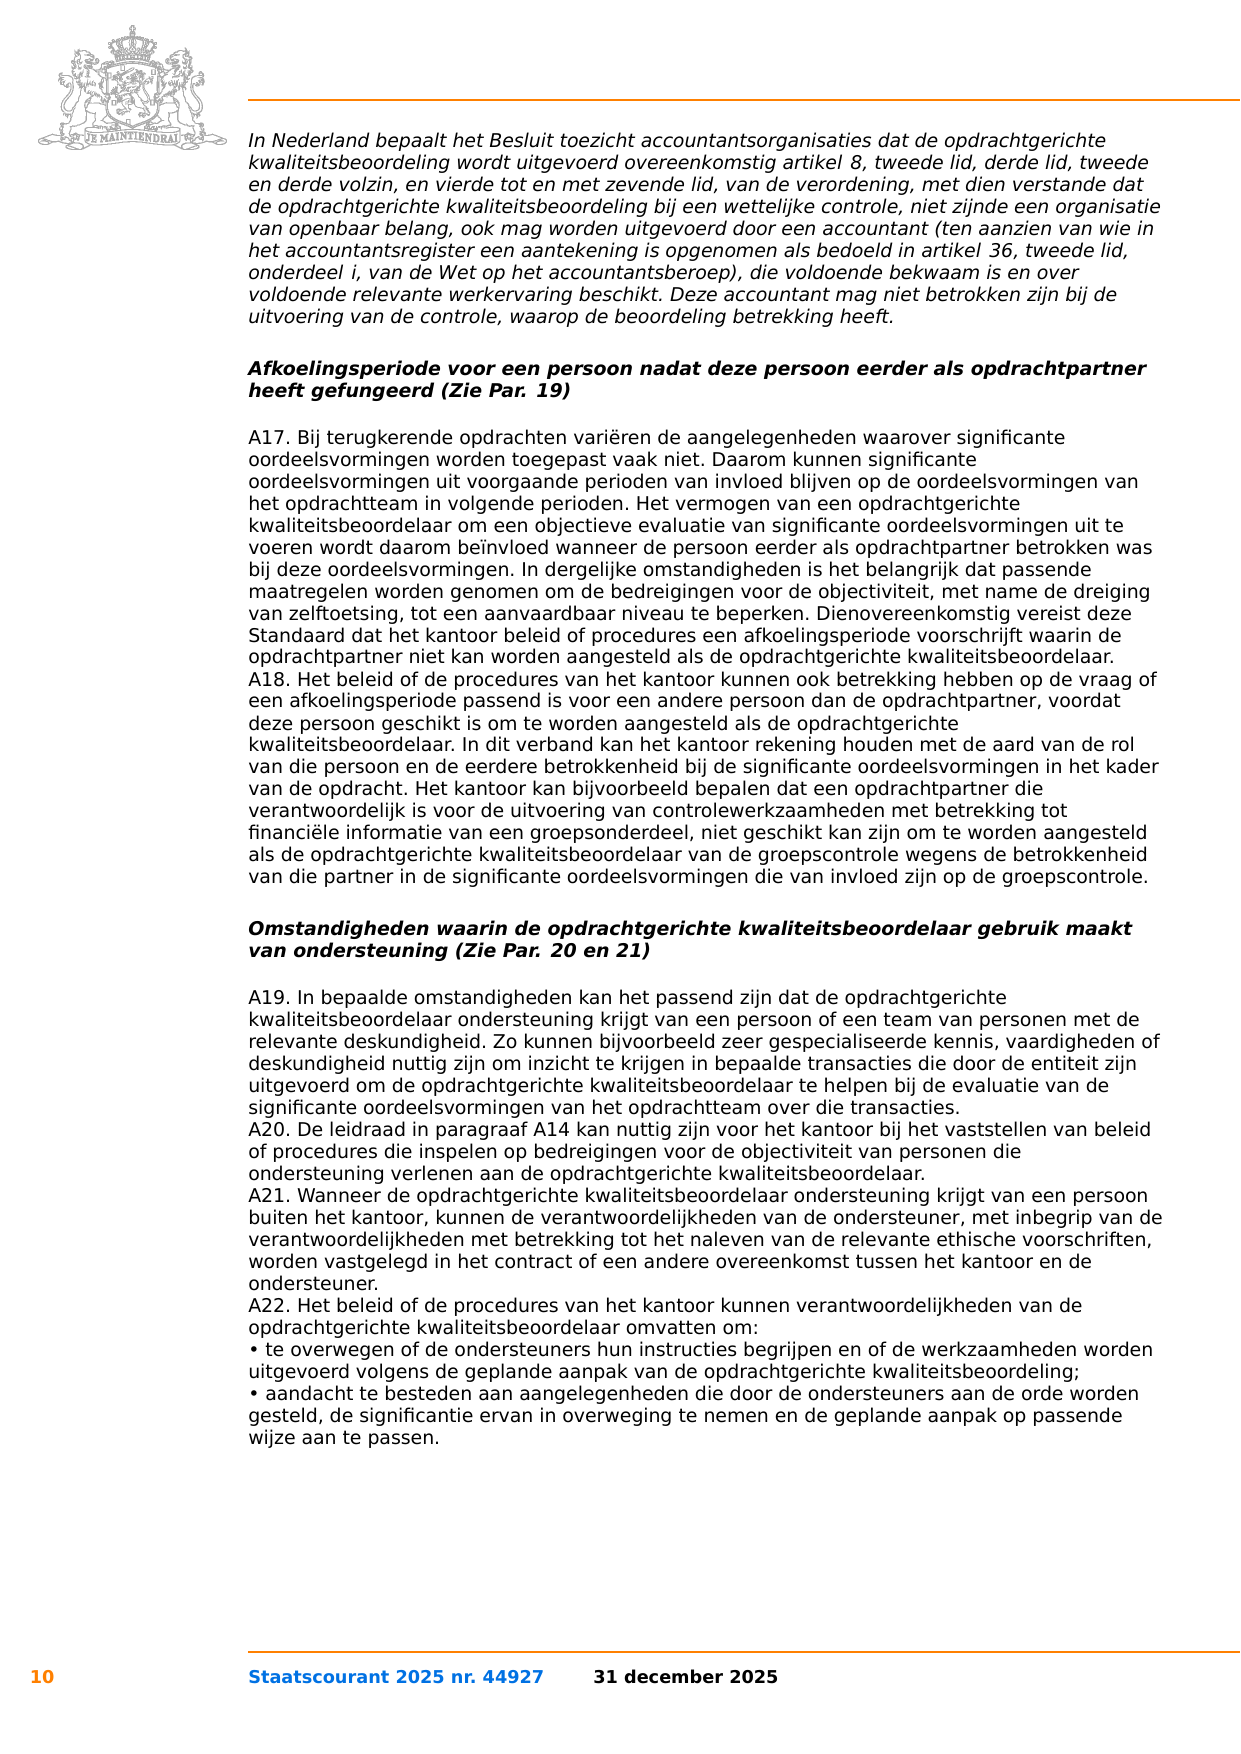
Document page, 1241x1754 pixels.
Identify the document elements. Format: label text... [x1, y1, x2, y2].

subtitle Omstandigheden waarin de opdrachtgerichte kwaliteitsbeoordelaar gebruik maakt van ondersteuning (Zie Par. 20 en 21) [248, 918, 1163, 962]
text • te overwegen of de ondersteuners hun instructies begrijpen en of de werkzaamheden worden uitgevoerd volgens de geplande aanpak van de opdrachtgerichte kwaliteitsbeoordeling; [248, 1339, 1163, 1383]
text A20. De leidraad in paragraaf A14 kan nuttig zijn voor het kantoor bij het vaststellen van beleid of procedures die inspelen op bedreigingen voor de objectiviteit van personen die ondersteuning verlenen aan de opdrachtgerichte kwaliteitsbeoordelaar. [248, 1119, 1163, 1185]
text A18. Het beleid of de procedures van het kantoor kunnen ook betrekking hebben op de vraag of een afkoelingsperiode passend is voor een andere persoon dan de opdrachtpartner, voordat deze persoon geschikt is om te worden aangesteld als de opdrachtgerichte kwaliteitsbeoordelaar. In dit verband kan het kantoor rekening houden met de aard van de rol van die persoon en de eerdere betrokkenheid bij de significante oordeelsvormingen in het kader van de opdracht. Het kantoor kan bijvoorbeeld bepalen dat een opdrachtpartner die verantwoordelijk is voor de uitvoering van controlewerkzaamheden met betrekking tot financiële informatie van een groepsonderdeel, niet geschikt kan zijn om te worden aangesteld als de opdrachtgerichte kwaliteitsbeoordelaar van de groepscontrole wegens de betrokkenheid van die partner in de significante oordeelsvormingen die van invloed zijn op de groepscontrole. [248, 668, 1163, 888]
text A19. In bepaalde omstandigheden kan het passend zijn dat de opdrachtgerichte kwaliteitsbeoordelaar ondersteuning krijgt van een persoon of een team van personen met de relevante deskundigheid. Zo kunnen bijvoorbeeld zeer gespecialiseerde kennis, vaardigheden of deskundigheid nuttig zijn om inzicht te krijgen in bepaalde transacties die door de entiteit zijn uitgevoerd om de opdrachtgerichte kwaliteitsbeoordelaar te helpen bij de evaluatie van de significante oordeelsvormingen van het opdrachtteam over die transacties. [248, 987, 1163, 1119]
text A17. Bij terugkerende opdrachten variëren de aangelegenheden waarover significante oordeelsvormingen worden toegepast vaak niet. Daarom kunnen significante oordeelsvormingen uit voorgaande perioden van invloed blijven op de oordeelsvormingen van het opdrachtteam in volgende perioden. Het vermogen van een opdrachtgerichte kwaliteitsbeoordelaar om een objectieve evaluatie van significante oordeelsvormingen uit te voeren wordt daarom beïnvloed wanneer de persoon eerder als opdrachtpartner betrokken was bij deze oordeelsvormingen. In dergelijke omstandigheden is het belangrijk dat passende maatregelen worden genomen om de bedreigingen voor de objectiviteit, met name de dreiging van zelftoetsing, tot een aanvaardbaar niveau te beperken. Dienovereenkomstig vereist deze Standaard dat het kantoor beleid of procedures een afkoelingsperiode voorschrijft waarin de opdrachtpartner niet kan worden aangesteld als de opdrachtgerichte kwaliteitsbeoordelaar. [248, 427, 1163, 668]
picture [38, 25, 227, 150]
text • aandacht te besteden aan aangelegenheden die door de ondersteuners aan de orde worden gesteld, de significantie ervan in overweging te nemen en de geplande aanpak op passende wijze aan te passen. [248, 1383, 1163, 1449]
text In Nederland bepaalt het Besluit toezicht accountantsorganisaties dat de opdrachtgerichte kwaliteitsbeoordeling wordt uitgevoerd overeenkomstig artikel 8, tweede lid, derde lid, tweede en derde volzin, en vierde tot en met zevende lid, van de verordening, met dien verstande dat de opdrachtgerichte kwaliteitsbeoordeling bij een wettelijke controle, niet zijnde een organisatie van openbaar belang, ook mag worden uitgevoerd door een accountant (ten aanzien van wie in het accountantsregister een aantekening is opgenomen als bedoeld in artikel 36, tweede lid, onderdeel i, van de Wet op het accountantsberoep), die voldoende bekwaam is en over voldoende relevante werkervaring beschikt. Deze accountant mag niet betrokken zijn bij de uitvoering van de controle, waarop de beoordeling betrekking heeft. [248, 130, 1163, 328]
subtitle Afkoelingsperiode voor een persoon nadat deze persoon eerder als opdrachtpartner heeft gefungeerd (Zie Par. 19) [248, 358, 1163, 402]
text A22. Het beleid of de procedures van het kantoor kunnen verantwoordelijkheden van de opdrachtgerichte kwaliteitsbeoordelaar omvatten om: [248, 1295, 1163, 1339]
text A21. Wanneer de opdrachtgerichte kwaliteitsbeoordelaar ondersteuning krijgt van een persoon buiten het kantoor, kunnen de verantwoordelijkheden van de ondersteuner, met inbegrip van de verantwoordelijkheden met betrekking tot het naleven van de relevante ethische voorschriften, worden vastgelegd in het contract of een andere overeenkomst tussen het kantoor en de ondersteuner. [248, 1185, 1163, 1295]
